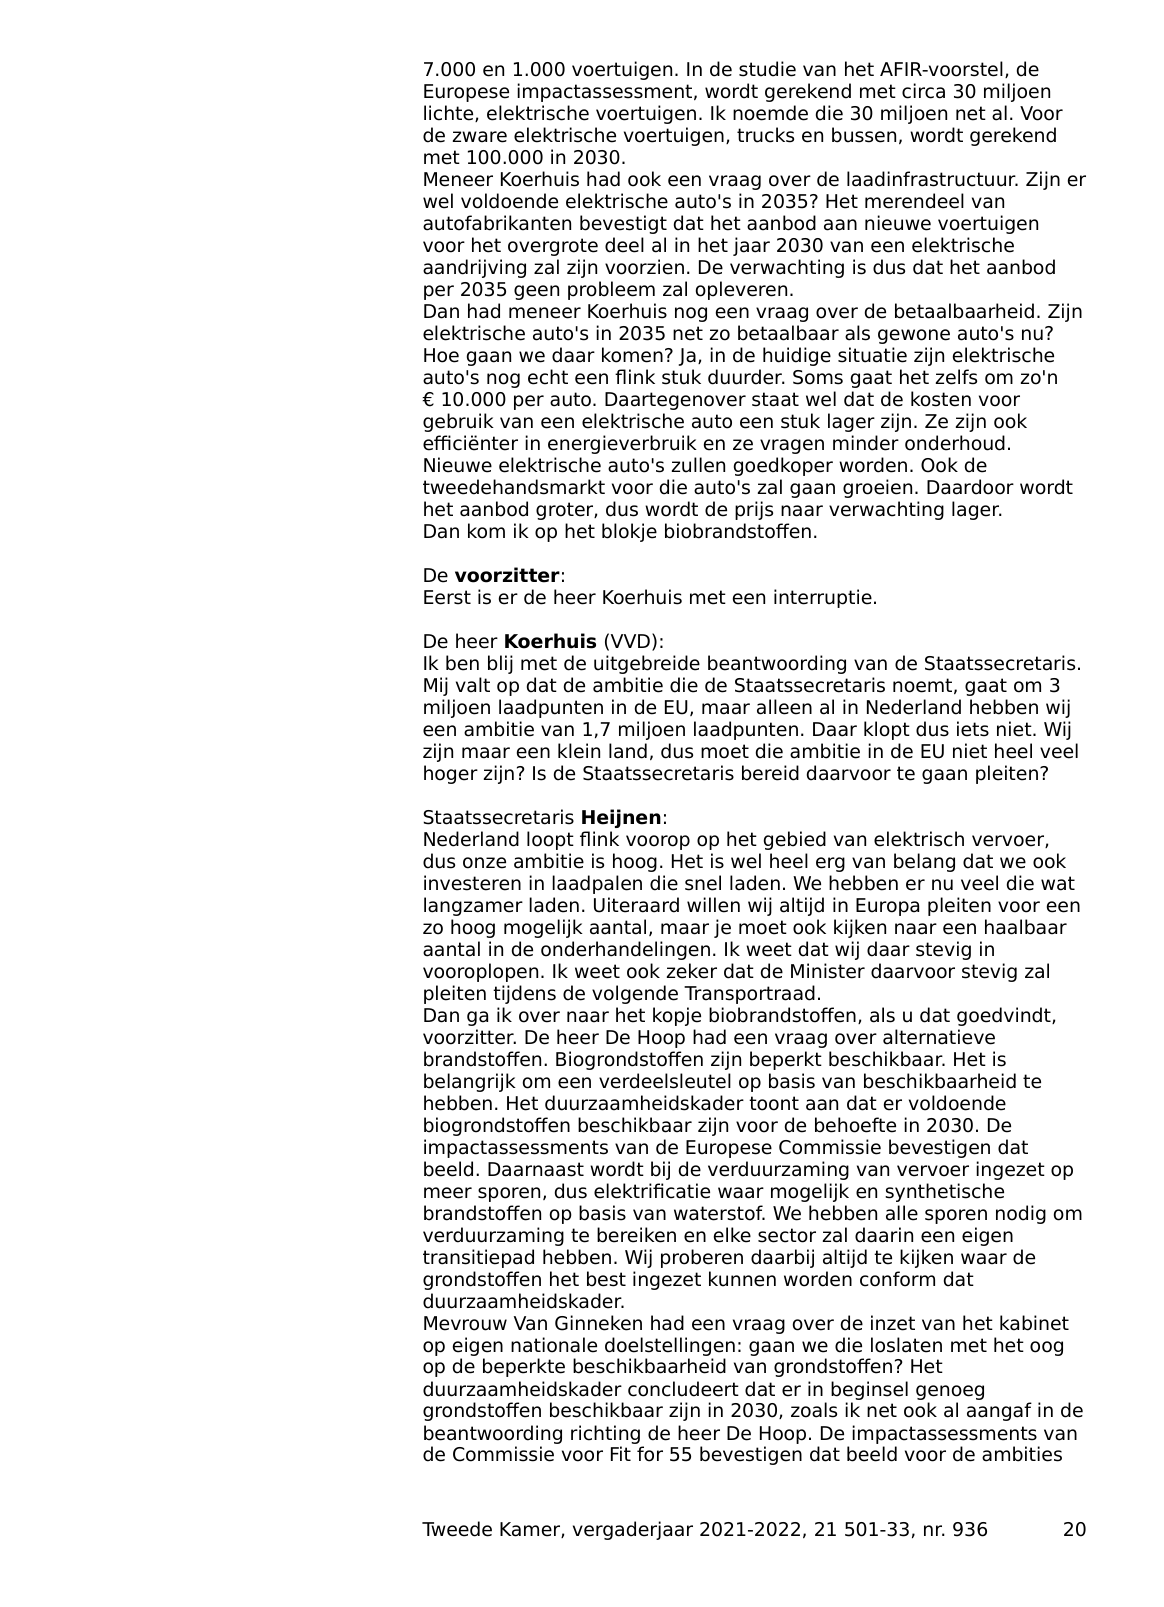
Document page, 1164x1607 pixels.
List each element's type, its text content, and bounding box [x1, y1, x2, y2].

text Staatssecretaris Heijnen: [422, 807, 1087, 829]
text Eerst is er de heer Koerhuis met een interruptie. [422, 587, 1087, 609]
text De voorzitter: [422, 565, 1087, 587]
text Mevrouw Van Ginneken had een vraag over de inzet van het kabinet op eigen nationale doelstellingen: gaan we die loslaten met het oog op de beperkte beschikbaarheid van grondstoffen? Het duurzaamheidskader concludeert dat er in beginsel genoeg grondstoffen beschikbaar zijn in 2030, zoals ik net ook al aangaf in de beantwoording richting de heer De Hoop. De impactassessments van de Commissie voor Fit for 55 bevestigen dat beeld voor de ambities [422, 1312, 1087, 1466]
text Ik ben blij met de uitgebreide beantwoording van de Staatssecretaris. Mij valt op dat de ambitie die de Staatssecretaris noemt, gaat om 3 miljoen laadpunten in de EU, maar alleen al in Nederland hebben wij een ambitie van 1,7 miljoen laadpunten. Daar klopt dus iets niet. Wij zijn maar een klein land, dus moet die ambitie in de EU niet heel veel hoger zijn? Is de Staatssecretaris bereid daarvoor te gaan pleiten? [422, 653, 1087, 785]
text De heer Koerhuis (VVD): [422, 631, 1087, 653]
text Nederland loopt flink voorop op het gebied van elektrisch vervoer, dus onze ambitie is hoog. Het is wel heel erg van belang dat we ook investeren in laadpalen die snel laden. We hebben er nu veel die wat langzamer laden. Uiteraard willen wij altijd in Europa pleiten voor een zo hoog mogelijk aantal, maar je moet ook kijken naar een haalbaar aantal in de onderhandelingen. Ik weet dat wij daar stevig in vooroplopen. Ik weet ook zeker dat de Minister daarvoor stevig zal pleiten tijdens de volgende Transportraad. [422, 829, 1087, 1005]
text Dan ga ik over naar het kopje biobrandstoffen, als u dat goedvindt, voorzitter. De heer De Hoop had een vraag over alternatieve brandstoffen. Biogrondstoffen zijn beperkt beschikbaar. Het is belangrijk om een verdeelsleutel op basis van beschikbaarheid te hebben. Het duurzaamheidskader toont aan dat er voldoende biogrondstoffen beschikbaar zijn voor de behoefte in 2030. De impactassessments van de Europese Commissie bevestigen dat beeld. Daarnaast wordt bij de verduurzaming van vervoer ingezet op meer sporen, dus elektrificatie waar mogelijk en synthetische brandstoffen op basis van waterstof. We hebben alle sporen nodig om verduurzaming te bereiken en elke sector zal daarin een eigen transitiepad hebben. Wij proberen daarbij altijd te kijken waar de grondstoffen het best ingezet kunnen worden conform dat duurzaamheidskader. [422, 1005, 1087, 1312]
text Meneer Koerhuis had ook een vraag over de laadinfrastructuur. Zijn er wel voldoende elektrische auto's in 2035? Het merendeel van autofabrikanten bevestigt dat het aanbod aan nieuwe voertuigen voor het overgrote deel al in het jaar 2030 van een elektrische aandrijving zal zijn voorzien. De verwachting is dus dat het aanbod per 2035 geen probleem zal opleveren. [422, 169, 1087, 301]
text Dan had meneer Koerhuis nog een vraag over de betaalbaarheid. Zijn elektrische auto's in 2035 net zo betaalbaar als gewone auto's nu? Hoe gaan we daar komen? Ja, in de huidige situatie zijn elektrische auto's nog echt een flink stuk duurder. Soms gaat het zelfs om zo'n € 10.000 per auto. Daartegenover staat wel dat de kosten voor gebruik van een elektrische auto een stuk lager zijn. Ze zijn ook efficiënter in energieverbruik en ze vragen minder onderhoud. Nieuwe elektrische auto's zullen goedkoper worden. Ook de tweedehandsmarkt voor die auto's zal gaan groeien. Daardoor wordt het aanbod groter, dus wordt de prijs naar verwachting lager. [422, 301, 1087, 521]
text 7.000 en 1.000 voertuigen. In de studie van het AFIR-voorstel, de Europese impactassessment, wordt gerekend met circa 30 miljoen lichte, elektrische voertuigen. Ik noemde die 30 miljoen net al. Voor de zware elektrische voertuigen, trucks en bussen, wordt gerekend met 100.000 in 2030. [422, 59, 1087, 169]
text Dan kom ik op het blokje biobrandstoffen. [422, 521, 1087, 543]
